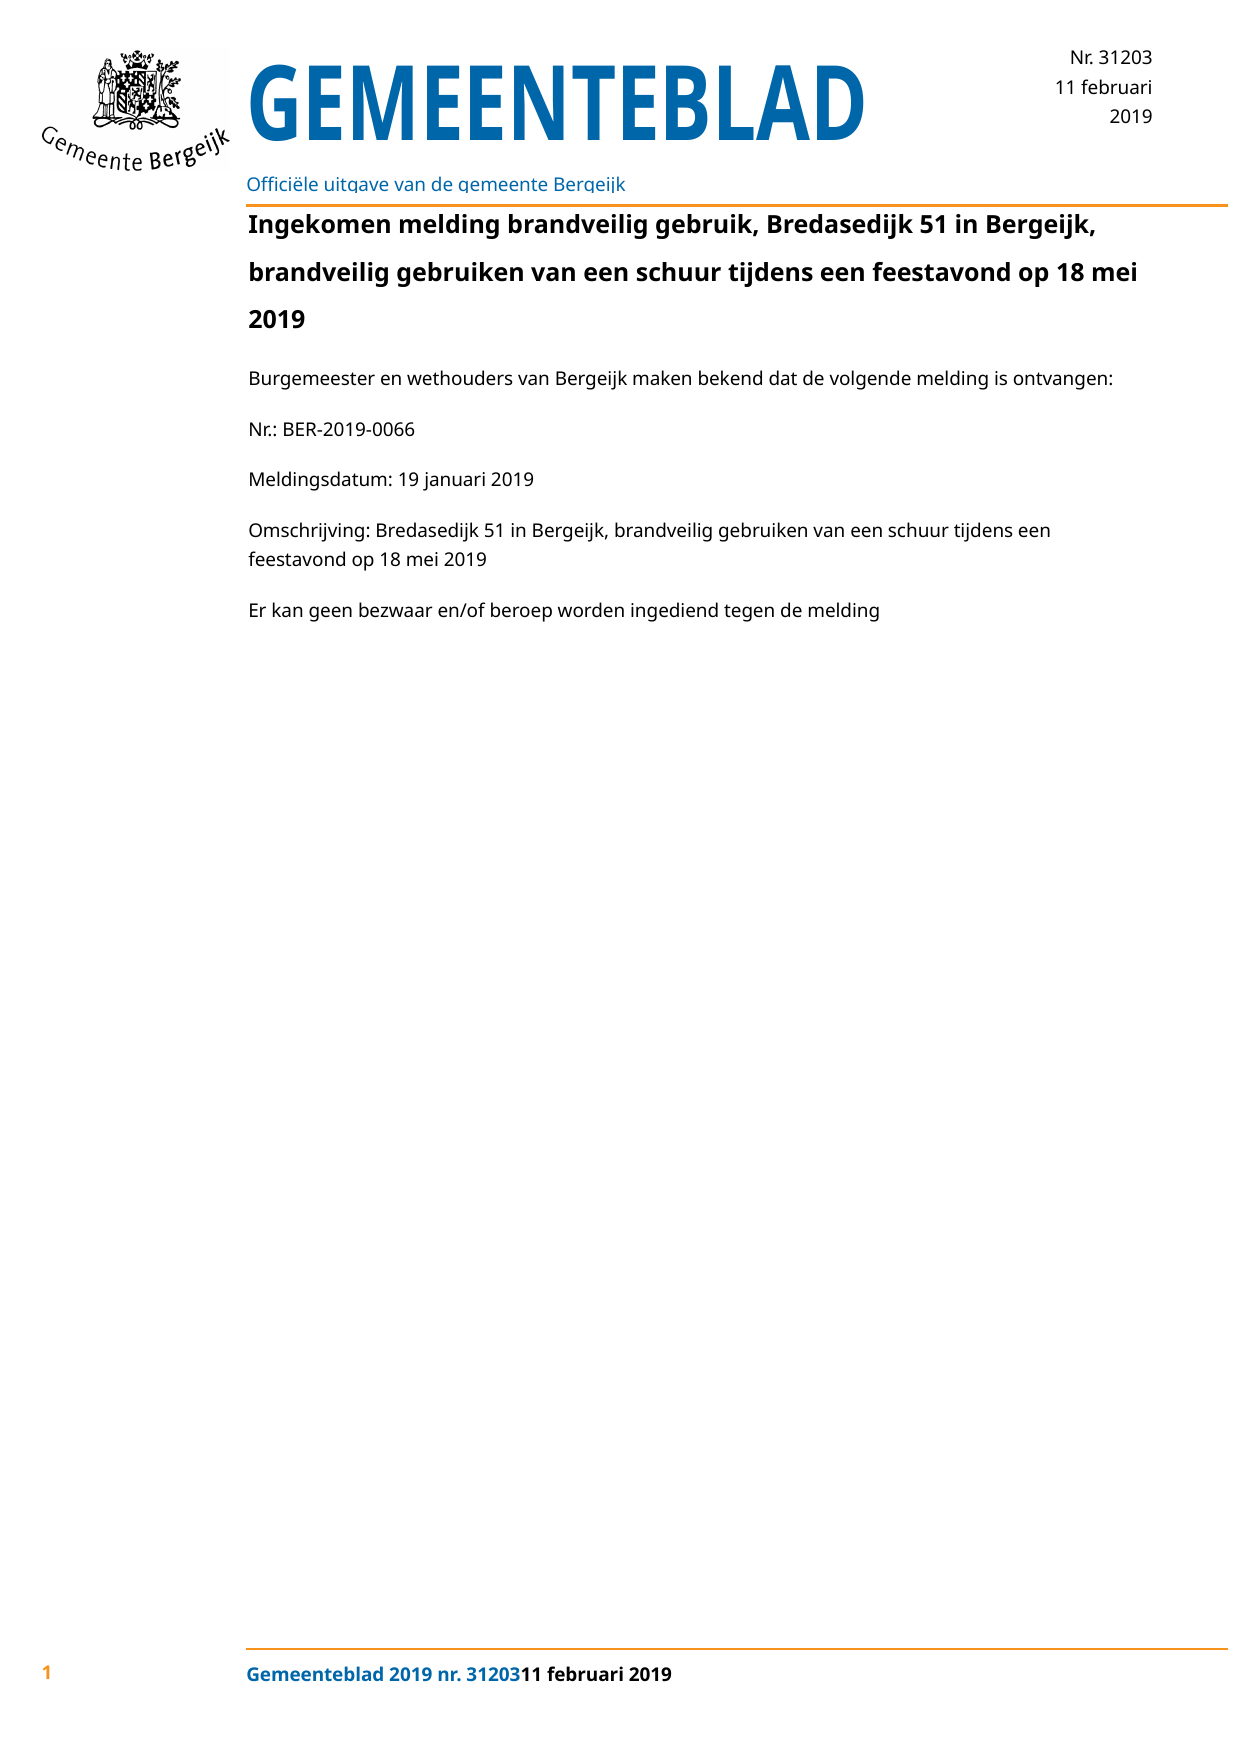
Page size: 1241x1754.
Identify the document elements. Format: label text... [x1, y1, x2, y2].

text Nr.: BER-2019-0066 [248, 416, 1152, 442]
text Meldingsdatum: 19 januari 2019 [248, 466, 1152, 492]
text Omschrijving: Bredasedijk 51 in Bergeijk, brandveilig gebruiken van een schuur tijdens een feestavond op 18 mei 2019 [248, 517, 1152, 572]
picture [41, 47, 231, 172]
text Ingekomen melding brandveilig gebruik, Bredasedijk 51 in Bergeijk, brandveilig gebruiken van een schuur tijdens een feestavond op 18 mei 2019 [248, 207, 1152, 336]
text Er kan geen bezwaar en/of beroep worden ingediend tegen de melding [248, 597, 1152, 622]
text Burgemeester en wethouders van Bergeijk maken bekend dat de volgende melding is ontvangen: [248, 366, 1152, 391]
